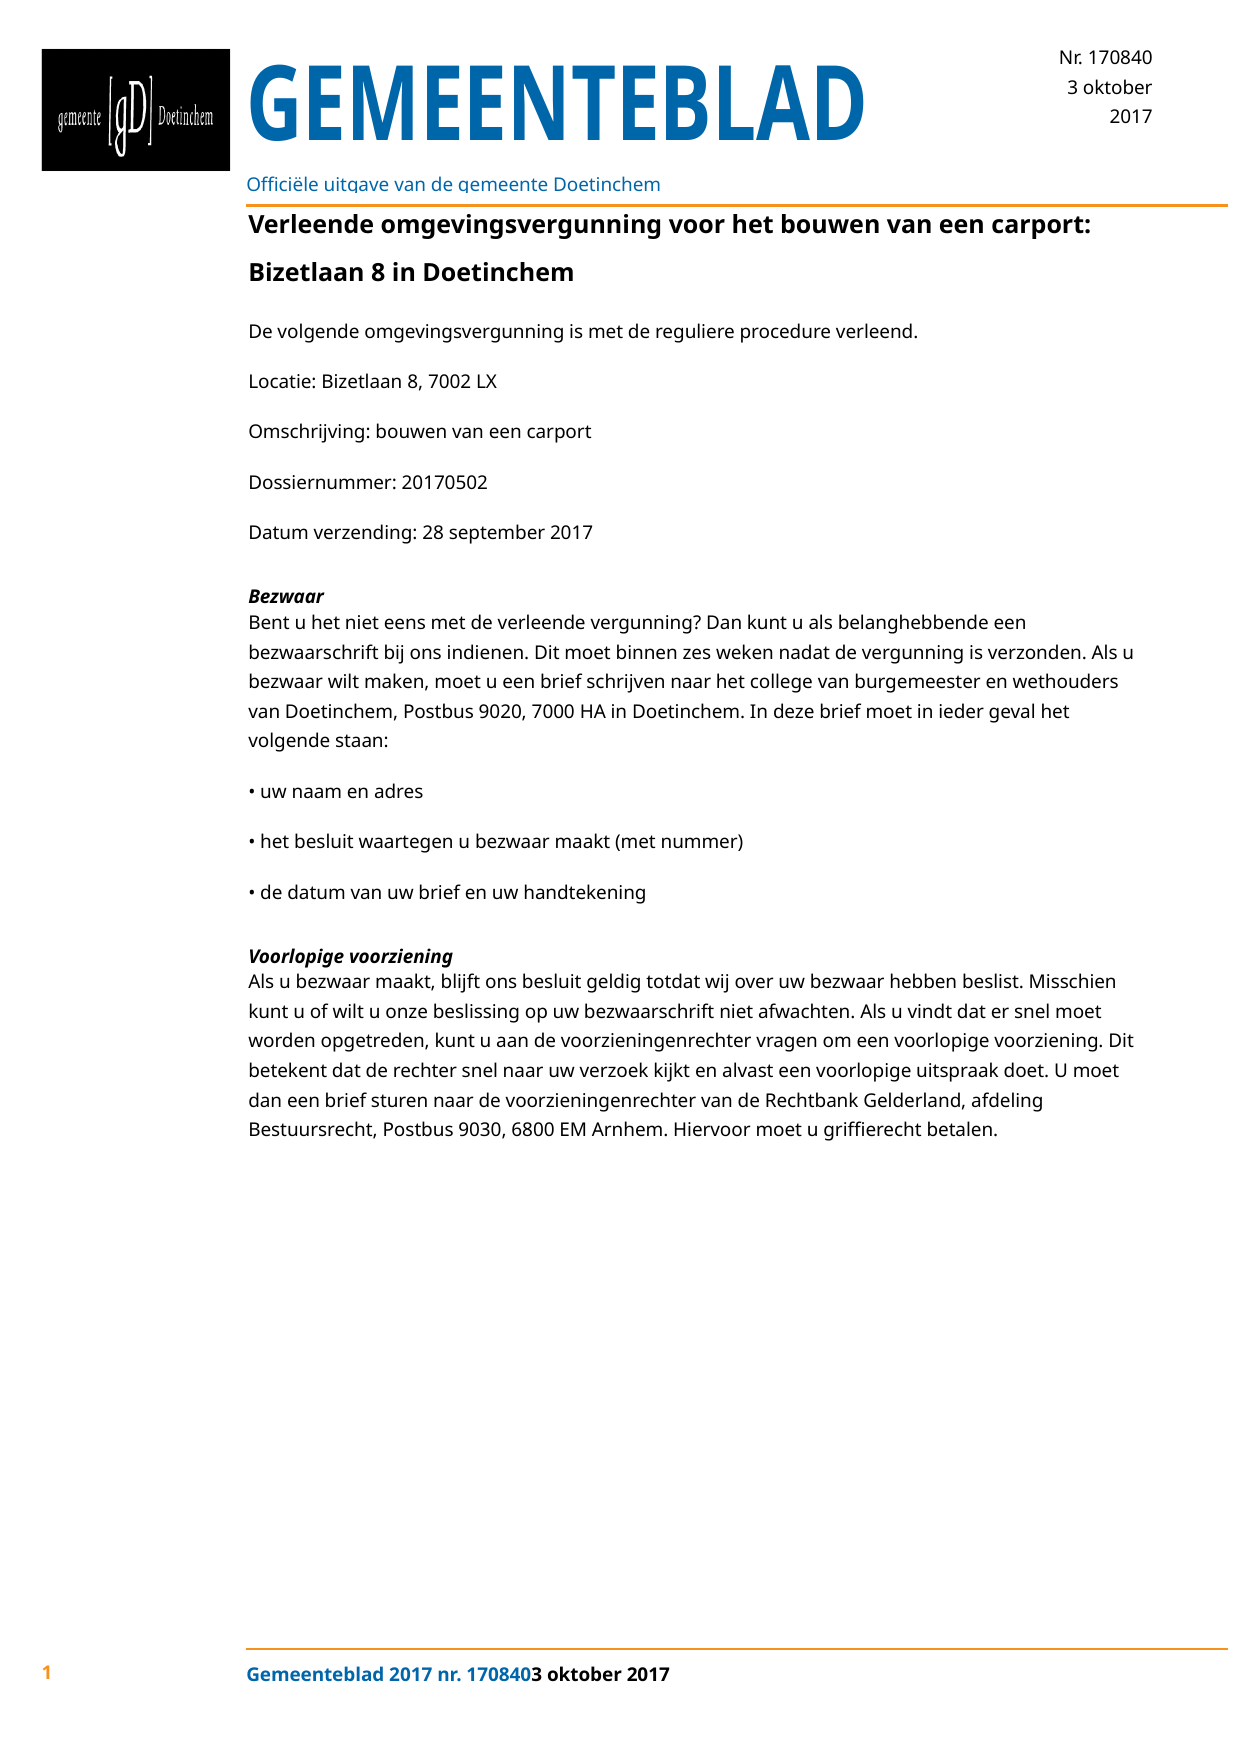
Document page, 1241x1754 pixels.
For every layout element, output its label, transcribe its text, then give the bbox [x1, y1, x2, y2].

text De volgende omgevingsvergunning is met de reguliere procedure verleend. [248, 318, 1152, 344]
text Omschrijving: bouwen van een carport [248, 419, 1152, 444]
text • uw naam en adres [248, 778, 1152, 804]
text Bent u het niet eens met de verleende vergunning? Dan kunt u als belanghebbende een bezwaarschrift bij ons indienen. Dit moet binnen zes weken nadat de vergunning is verzonden. Als u bezwaar wilt maken, moet u een brief schrijven naar het college van burgemeester en wethouders van Doetinchem, Postbus 9020, 7000 HA in Doetinchem. In deze brief moet in ieder geval het volgende staan: [248, 609, 1152, 753]
text Verleende omgevingsvergunning voor het bouwen van een carport: Bizetlaan 8 in Doetinchem [248, 207, 1152, 288]
text • het besluit waartegen u bezwaar maakt (met nummer) [248, 828, 1152, 854]
text Locatie: Bizetlaan 8, 7002 LX [248, 368, 1152, 394]
text • de datum van uw brief en uw handtekening [248, 879, 1152, 904]
picture [41, 47, 231, 172]
text Datum verzending: 28 september 2017 [248, 519, 1152, 545]
text Bezwaar [248, 583, 1152, 609]
text Dossiernummer: 20170502 [248, 469, 1152, 495]
text Voorlopige voorziening [248, 943, 1152, 968]
text Als u bezwaar maakt, blijft ons besluit geldig totdat wij over uw bezwaar hebben beslist. Misschien kunt u of wilt u onze beslissing op uw bezwaarschrift niet afwachten. Als u vindt dat er snel moet worden opgetreden, kunt u aan de voorzieningenrechter vragen om een voorlopige voorziening. Dit betekent dat de rechter snel naar uw verzoek kijkt en alvast een voorlopige uitspraak doet. U moet dan een brief sturen naar de voorzieningenrechter van de Rechtbank Gelderland, afdeling Bestuursrecht, Postbus 9030, 6800 EM Arnhem. Hiervoor moet u griffierecht betalen. [248, 968, 1152, 1142]
